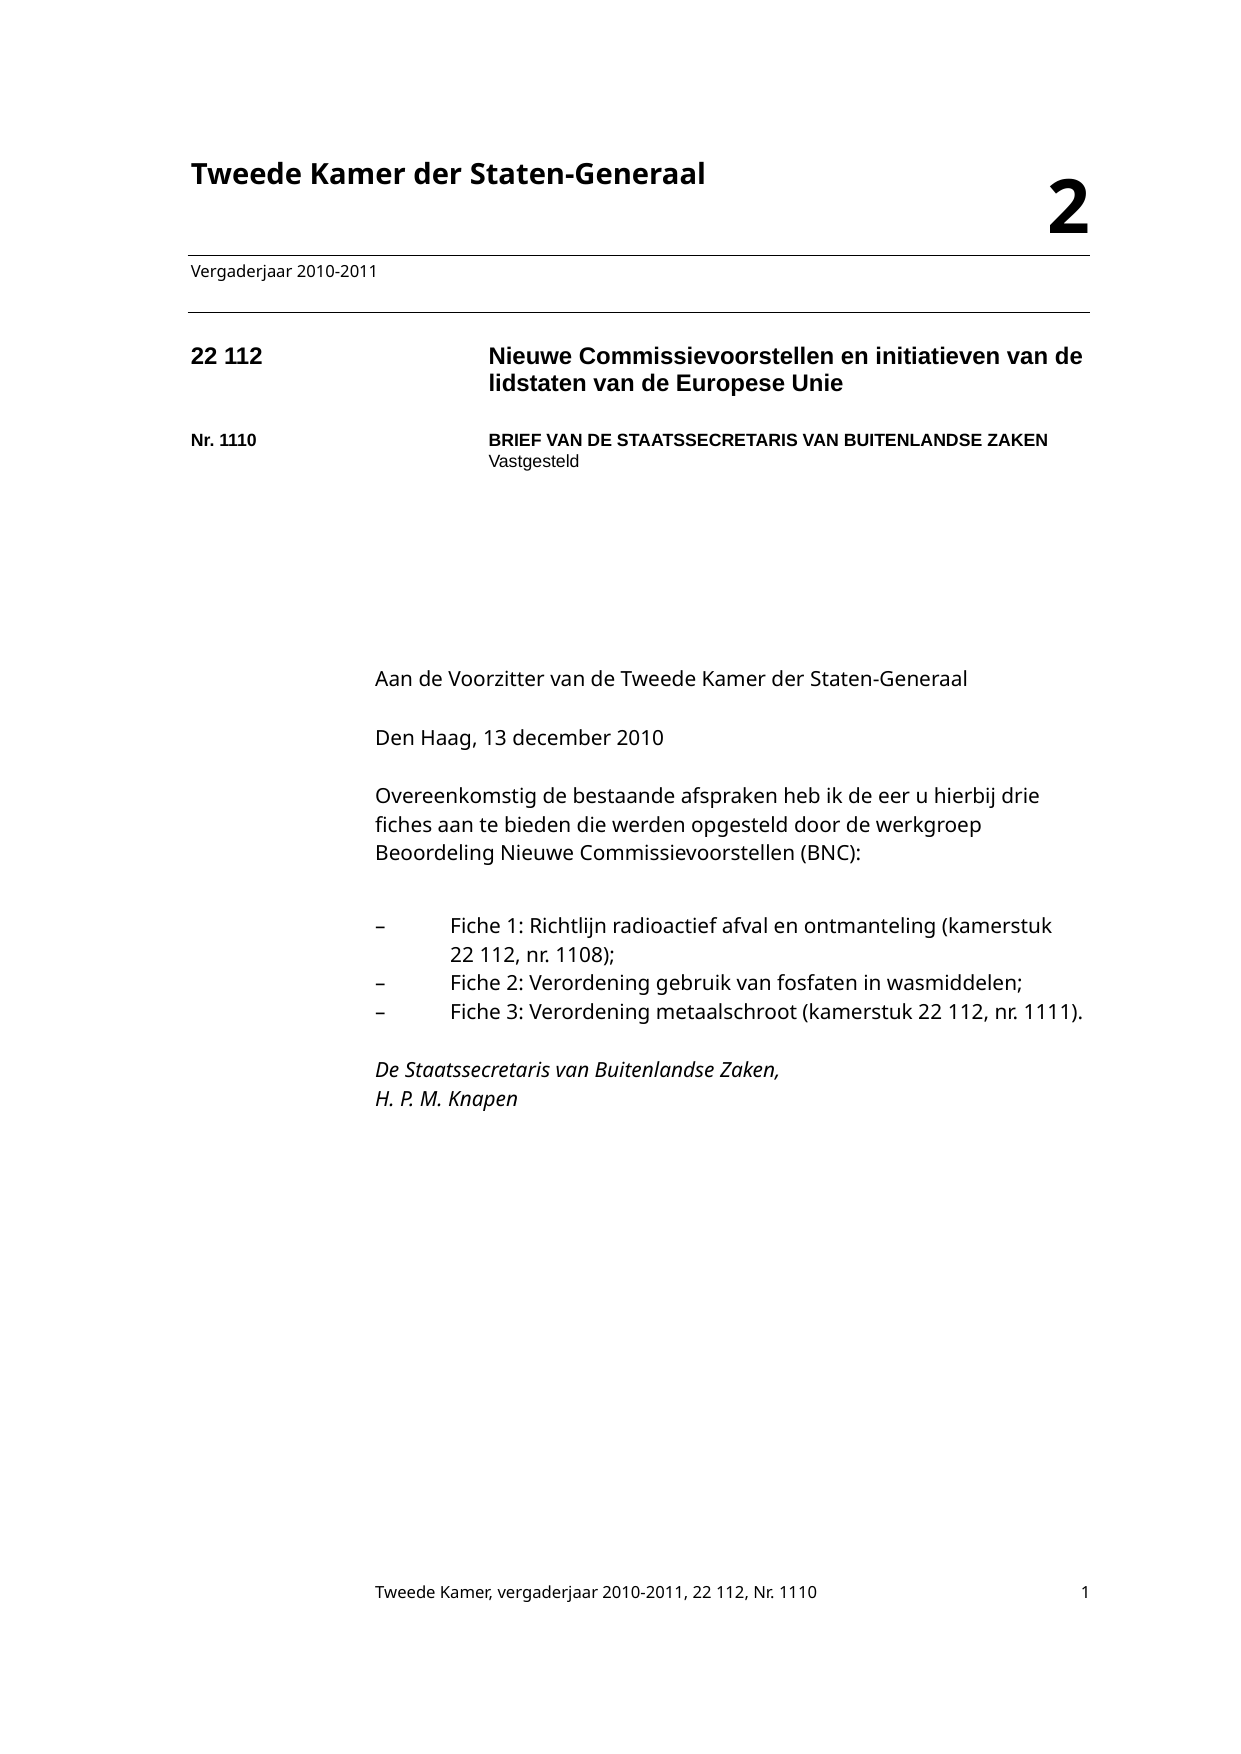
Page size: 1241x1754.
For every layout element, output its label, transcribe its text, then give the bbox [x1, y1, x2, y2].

text De Staatssecretaris van Buitenlandse Zaken, [375, 1055, 1090, 1084]
list Fiche 3: Verordening metaalschroot (kamerstuk 22 112, nr. 1111). [375, 997, 1090, 1025]
text Overeenkomstig de bestaande afspraken heb ik de eer u hierbij drie fiches aan te bieden die werden opgesteld door de werkgroep Beoordeling Nieuwe Commissievoorstellen (BNC): [375, 781, 1090, 867]
text H. P. M. Knapen [375, 1084, 1090, 1112]
table_cell BRIEF VAN DE STAATSSECRETARIS VAN BUITENLANDSE ZAKEN Vastgesteld [485, 427, 1090, 546]
text Aan de Voorzitter van de Tweede Kamer der Staten-Generaal [375, 664, 1090, 693]
list Fiche 2: Verordening gebruik van fosfaten in wasmiddelen; [375, 968, 1090, 997]
table_cell 22 112 [188, 339, 485, 427]
table_header Tweede Kamer der Staten-Generaal [188, 150, 909, 255]
table_cell Nieuwe Commissievoorstellen en initiatieven van de lidstaten van de Europese Unie [485, 339, 1090, 427]
table_header 2 [910, 150, 1090, 255]
table_cell Vergaderjaar 2010-2011 [188, 256, 485, 312]
table_cell Nr. 1110 [188, 427, 485, 546]
table_cell [485, 256, 1090, 312]
list Fiche 1: Richtlijn radioactief afval en ontmanteling (kamerstuk 22 112, nr. 1108); [375, 912, 1090, 968]
table_cell [485, 313, 1090, 339]
table_cell [188, 313, 485, 339]
text Den Haag, 13 december 2010 [375, 723, 1090, 751]
